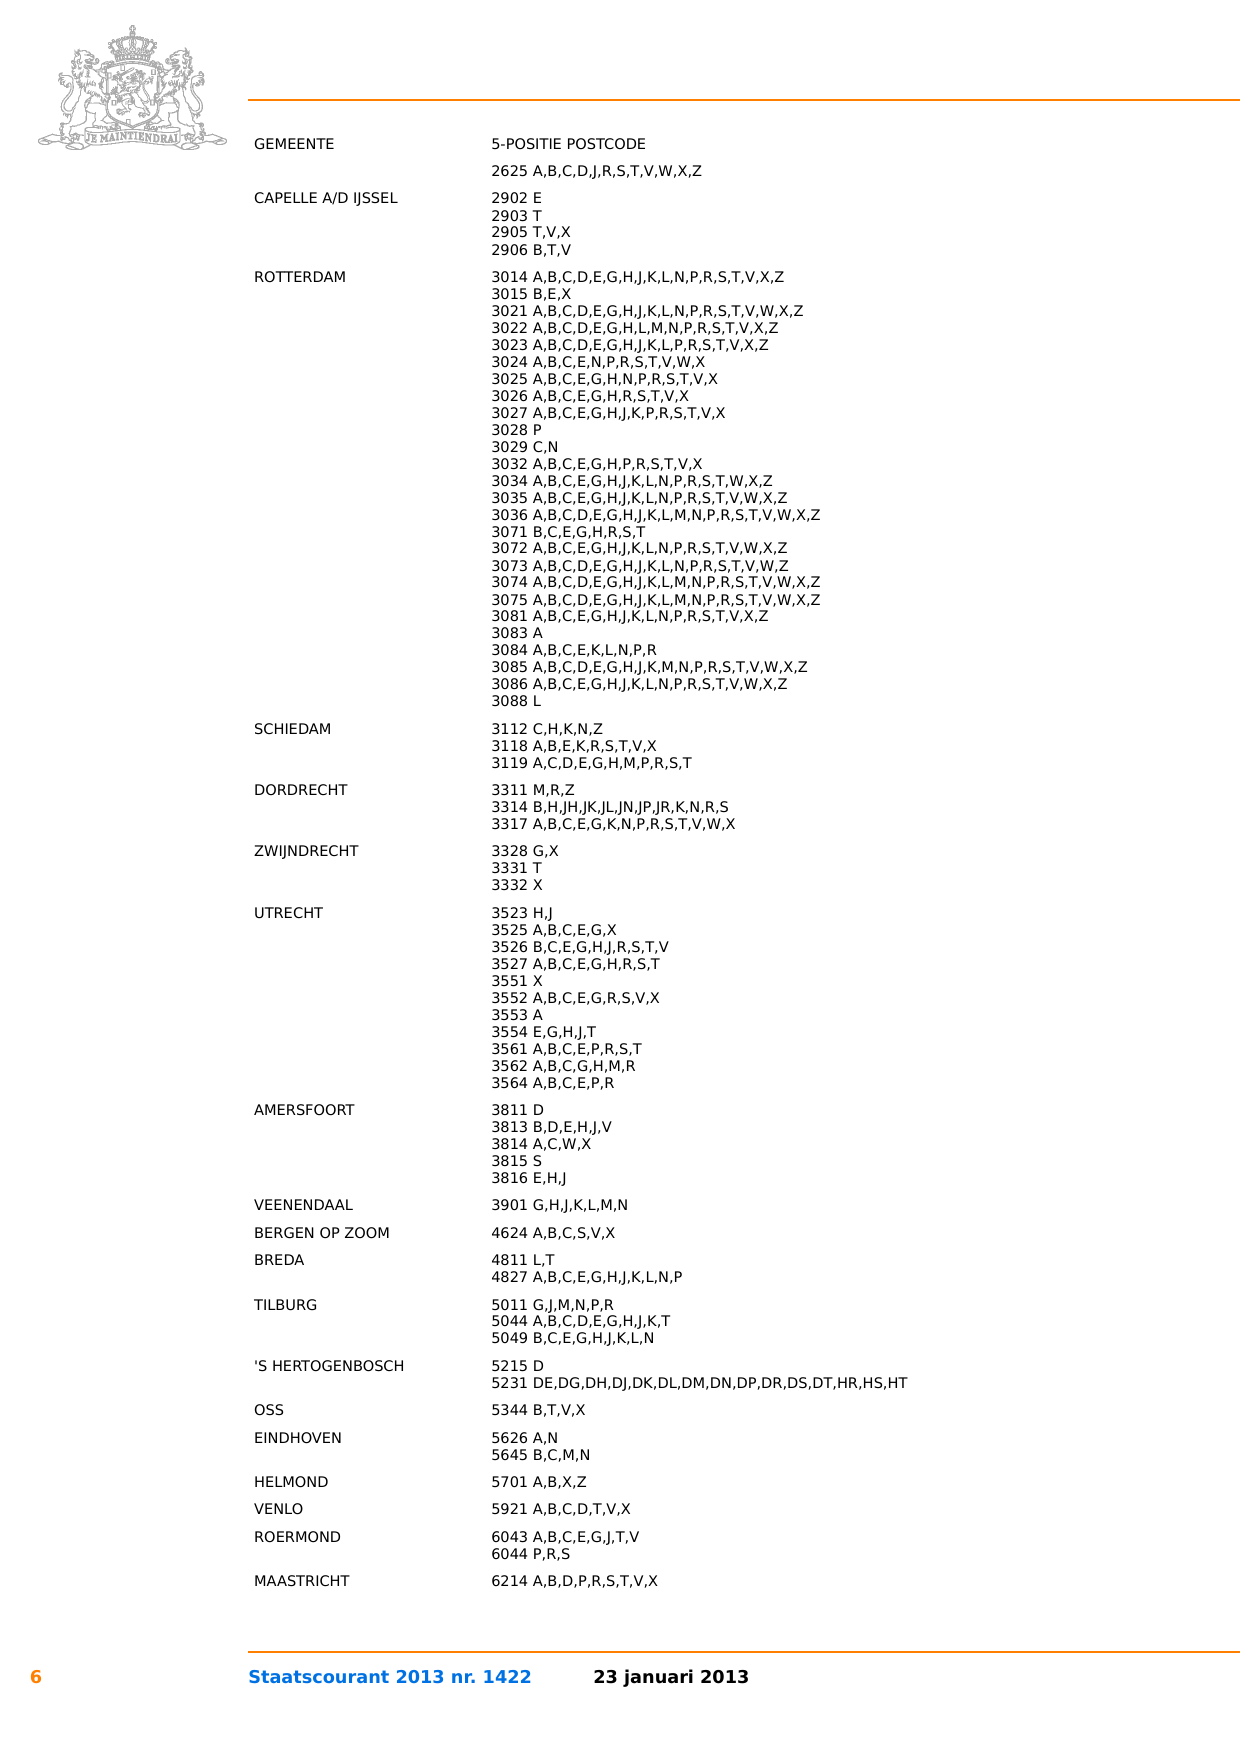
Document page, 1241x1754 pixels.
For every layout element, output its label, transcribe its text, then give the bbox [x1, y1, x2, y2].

table_cell 5011 G,J,M,N,P,R 5044 A,B,C,D,E,G,H,J,K,T 5049 B,C,E,G,H,J,K,L,N [486, 1292, 1163, 1352]
table_cell VEENENDAAL [249, 1193, 484, 1219]
table_cell 3811 D 3813 B,D,E,H,J,V 3814 A,C,W,X 3815 S 3816 E,H,J [486, 1097, 1163, 1191]
table_cell AMERSFOORT [249, 1097, 484, 1191]
table_cell [249, 158, 484, 185]
table_cell UTRECHT [249, 900, 484, 1096]
table_cell DORDRECHT [249, 777, 484, 838]
table_cell 'S HERTOGENBOSCH [249, 1353, 484, 1396]
table_cell VENLO [249, 1497, 484, 1523]
table_cell 3328 G,X 3331 T 3332 X [486, 839, 1163, 899]
table_cell 3901 G,H,J,K,L,M,N [486, 1193, 1163, 1219]
table_cell 3112 C,H,K,N,Z 3118 A,B,E,K,R,S,T,V,X 3119 A,C,D,E,G,H,M,P,R,S,T [486, 716, 1163, 776]
table_cell 3014 A,B,C,D,E,G,H,J,K,L,N,P,R,S,T,V,X,Z 3015 B,E,X 3021 A,B,C,D,E,G,H,J,K,L,N,P,R,S,T,V,W,X,Z 3022 A,B,C,D,E,G,H,L,M,N,P,R,S,T,V,X,Z 3023 A,B,C,D,E,G,H,J,K,L,P,R,S,T,V,X,Z 3024 A,B,C,E,N,P,R,S,T,V,W,X 3025 A,B,C,E,G,H,N,P,R,S,T,V,X 3026 A,B,C,E,G,H,R,S,T,V,X 3027 A,B,C,E,G,H,J,K,P,R,S,T,V,X 3028 P 3029 C,N 3032 A,B,C,E,G,H,P,R,S,T,V,X 3034 A,B,C,E,G,H,J,K,L,N,P,R,S,T,W,X,Z 3035 A,B,C,E,G,H,J,K,L,N,P,R,S,T,V,W,X,Z 3036 A,B,C,D,E,G,H,J,K,L,M,N,P,R,S,T,V,W,X,Z 3071 B,C,E,G,H,R,S,T 3072 A,B,C,E,G,H,J,K,L,N,P,R,S,T,V,W,X,Z 3073 A,B,C,D,E,G,H,J,K,L,N,P,R,S,T,V,W,Z 3074 A,B,C,D,E,G,H,J,K,L,M,N,P,R,S,T,V,W,X,Z 3075 A,B,C,D,E,G,H,J,K,L,M,N,P,R,S,T,V,W,X,Z 3081 A,B,C,E,G,H,J,K,L,N,P,R,S,T,V,X,Z 3083 A 3084 A,B,C,E,K,L,N,P,R 3085 A,B,C,D,E,G,H,J,K,M,N,P,R,S,T,V,W,X,Z 3086 A,B,C,E,G,H,J,K,L,N,P,R,S,T,V,W,X,Z 3088 L [486, 264, 1163, 715]
table_cell 4811 L,T 4827 A,B,C,E,G,H,J,K,L,N,P [486, 1247, 1163, 1291]
table_cell 6043 A,B,C,E,G,J,T,V 6044 P,R,S [486, 1524, 1163, 1567]
table_cell 4624 A,B,C,S,V,X [486, 1220, 1163, 1246]
picture [38, 25, 227, 150]
table_cell 5921 A,B,C,D,T,V,X [486, 1497, 1163, 1523]
table_cell 5701 A,B,X,Z [486, 1469, 1163, 1496]
table_cell 2625 A,B,C,D,J,R,S,T,V,W,X,Z [486, 158, 1163, 185]
table_cell CAPELLE A/D IJSSEL [249, 186, 484, 263]
table_cell 5344 B,T,V,X [486, 1398, 1163, 1424]
table_cell 3523 H,J 3525 A,B,C,E,G,X 3526 B,C,E,G,H,J,R,S,T,V 3527 A,B,C,E,G,H,R,S,T 3551 X 3552 A,B,C,E,G,R,S,V,X 3553 A 3554 E,G,H,J,T 3561 A,B,C,E,P,R,S,T 3562 A,B,C,G,H,M,R 3564 A,B,C,E,P,R [486, 900, 1163, 1096]
table_cell HELMOND [249, 1469, 484, 1496]
table_cell 5215 D 5231 DE,DG,DH,DJ,DK,DL,DM,DN,DP,DR,DS,DT,HR,HS,HT [486, 1353, 1163, 1396]
table_cell BERGEN OP ZOOM [249, 1220, 484, 1246]
table_cell OSS [249, 1398, 484, 1424]
table_cell EINDHOVEN [249, 1425, 484, 1468]
table_cell ROTTERDAM [249, 264, 484, 715]
table_cell ZWIJNDRECHT [249, 839, 484, 899]
table_cell 2902 E 2903 T 2905 T,V,X 2906 B,T,V [486, 186, 1163, 263]
table_cell BREDA [249, 1247, 484, 1291]
table_cell SCHIEDAM [249, 716, 484, 776]
table_cell MAASTRICHT [249, 1568, 484, 1595]
table_cell ROERMOND [249, 1524, 484, 1567]
table_cell 3311 M,R,Z 3314 B,H,JH,JK,JL,JN,JP,JR,K,N,R,S 3317 A,B,C,E,G,K,N,P,R,S,T,V,W,X [486, 777, 1163, 838]
table_cell 6214 A,B,D,P,R,S,T,V,X [486, 1568, 1163, 1595]
table_header 5-POSITIE POSTCODE [486, 131, 1163, 157]
table_cell 5626 A,N 5645 B,C,M,N [486, 1425, 1163, 1468]
table_header GEMEENTE [249, 131, 484, 157]
table_cell TILBURG [249, 1292, 484, 1352]
